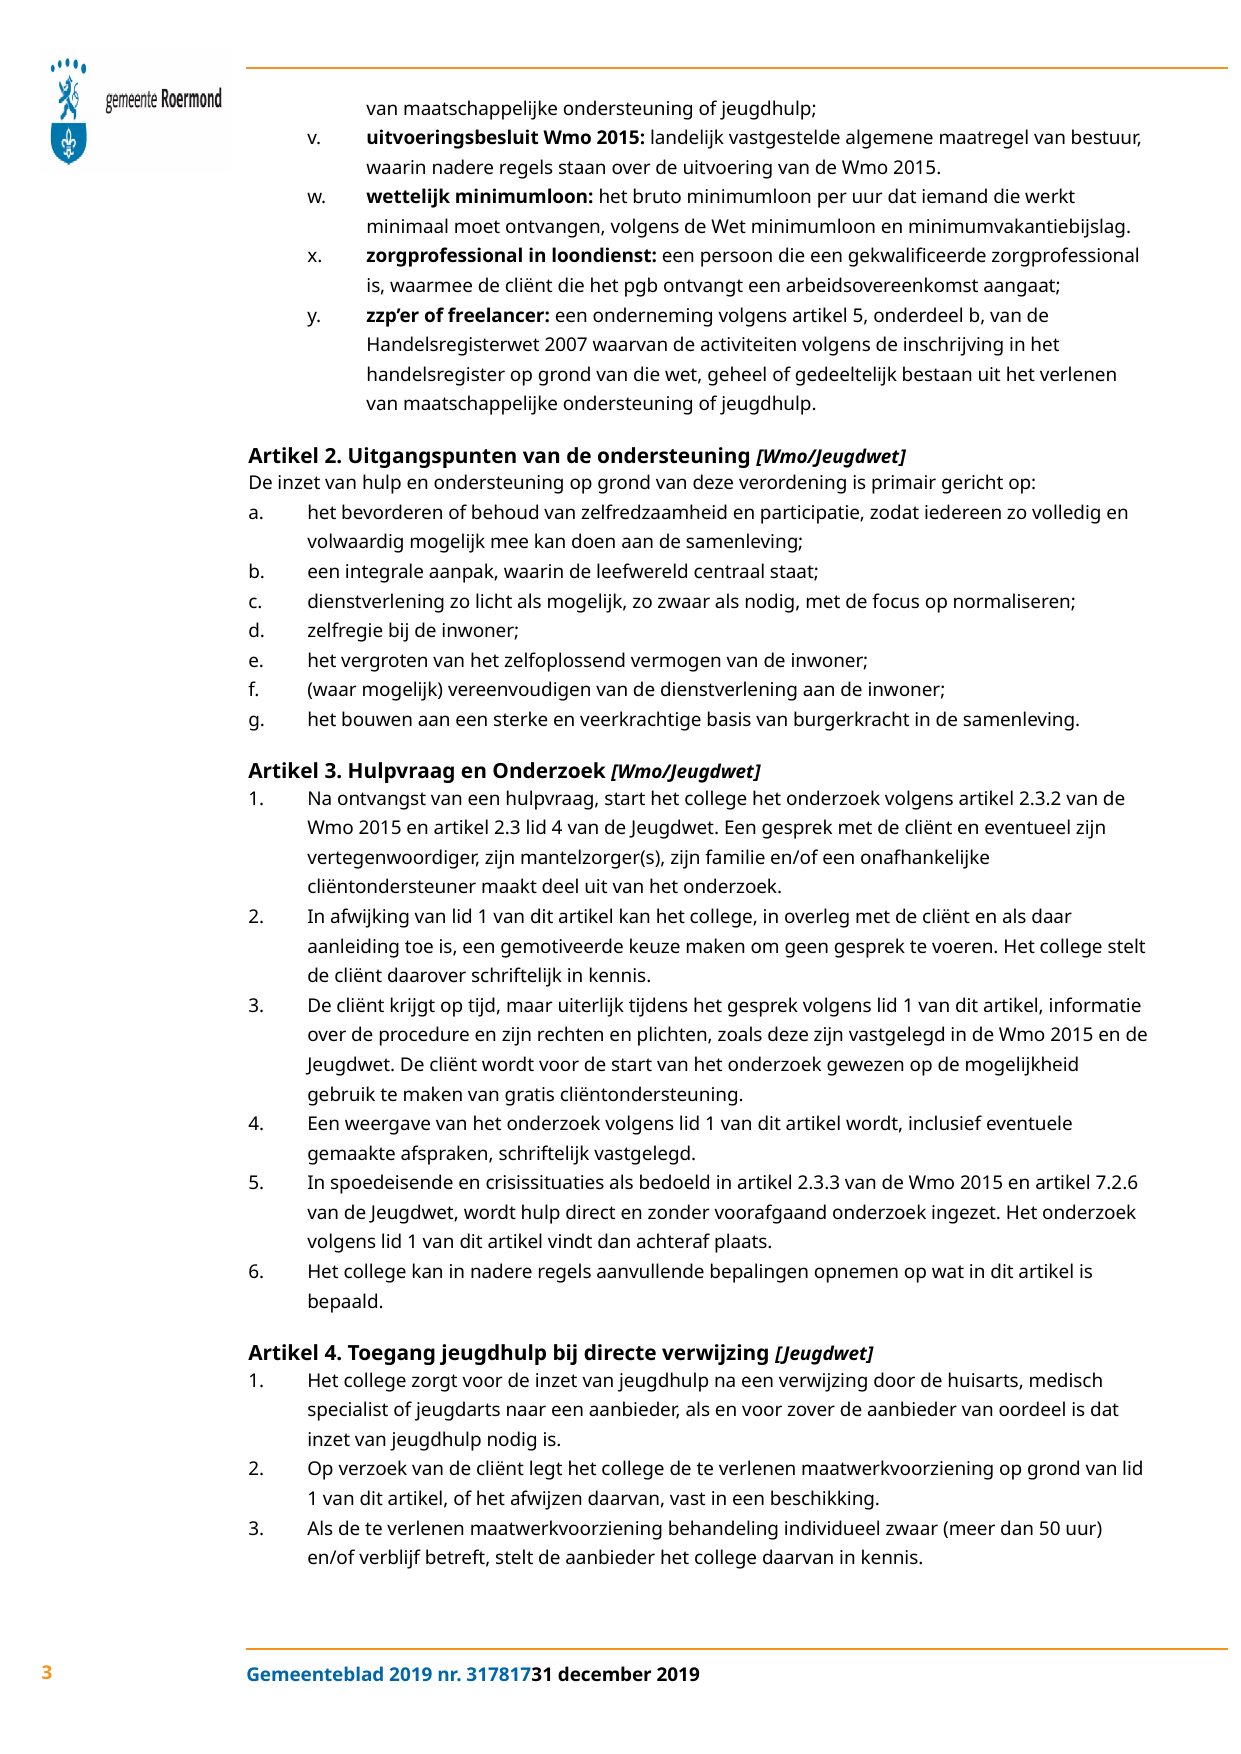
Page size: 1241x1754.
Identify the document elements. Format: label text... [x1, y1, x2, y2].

text Artikel 4. Toegang jeugdhulp bij directe verwijzing [Jeugdwet] [248, 1338, 1152, 1367]
list dienstverlening zo licht als mogelijk, zo zwaar als nodig, met de focus op normaliseren; [248, 588, 1152, 613]
list Het college kan in nadere regels aanvullende bepalingen opnemen op wat in dit artikel is bepaald. [248, 1258, 1152, 1314]
list zorgprofessional in loondienst: een persoon die een gekwalificeerde zorgprofessional is, waarmee de cliënt die het pgb ontvangt een arbeidsovereenkomst aangaat; [307, 243, 1152, 298]
text Artikel 3. Hulpvraag en Onderzoek [Wmo/Jeugdwet] [248, 757, 1152, 785]
list uitvoeringsbesluit Wmo 2015: landelijk vastgestelde algemene maatregel van bestuur, waarin nadere regels staan over de uitvoering van de Wmo 2015. [307, 124, 1152, 180]
list (waar mogelijk) vereenvoudigen van de dienstverlening aan de inwoner; [248, 677, 1152, 702]
list Op verzoek van de cliënt legt het college de te verlenen maatwerkvoorziening op grond van lid 1 van dit artikel, of het afwijzen daarvan, vast in een beschikking. [248, 1456, 1152, 1511]
text Artikel 2. Uitgangspunten van de ondersteuning [Wmo/Jeugdwet] [248, 441, 1152, 469]
list van maatschappelijke ondersteuning of jeugdhulp; [307, 95, 1152, 121]
list In afwijking van lid 1 van dit artikel kan het college, in overleg met de cliënt en als daar aanleiding toe is, een gemotiveerde keuze maken om geen gesprek te voeren. Het college stelt de cliënt daarover schriftelijk in kennis. [248, 903, 1152, 988]
list een integrale aanpak, waarin de leefwereld centraal staat; [248, 558, 1152, 584]
list het bouwen aan een sterke en veerkrachtige basis van burgerkracht in de samenleving. [248, 706, 1152, 732]
list Een weergave van het onderzoek volgens lid 1 van dit artikel wordt, inclusief eventuele gemaakte afspraken, schriftelijk vastgelegd. [248, 1110, 1152, 1166]
list De cliënt krijgt op tijd, maar uiterlijk tijdens het gesprek volgens lid 1 van dit artikel, informatie over de procedure en zijn rechten en plichten, zoals deze zijn vastgelegd in de Wmo 2015 en de Jeugdwet. De cliënt wordt voor de start van het onderzoek gewezen op de mogelijkheid gebruik te maken van gratis cliëntondersteuning. [248, 992, 1152, 1107]
list het bevorderen of behoud van zelfredzaamheid en participatie, zodat iedereen zo volledig en volwaardig mogelijk mee kan doen aan de samenleving; [248, 499, 1152, 554]
list het vergroten van het zelfoplossend vermogen van de inwoner; [248, 647, 1152, 673]
list Het college zorgt voor de inzet van jeugdhulp na een verwijzing door de huisarts, medisch specialist of jeugdarts naar een aanbieder, als en voor zover de aanbieder van oordeel is dat inzet van jeugdhulp nodig is. [248, 1367, 1152, 1452]
picture [41, 47, 231, 172]
list zelfregie bij de inwoner; [248, 617, 1152, 643]
list Als de te verlenen maatwerkvoorziening behandeling individueel zwaar (meer dan 50 uur) en/of verblijf betreft, stelt de aanbieder het college daarvan in kennis. [248, 1515, 1152, 1570]
list In spoedeisende en crisissituaties als bedoeld in artikel 2.3.3 van de Wmo 2015 en artikel 7.2.6 van de Jeugdwet, wordt hulp direct en zonder voorafgaand onderzoek ingezet. Het onderzoek volgens lid 1 van dit artikel vindt dan achteraf plaats. [248, 1169, 1152, 1254]
list Na ontvangst van een hulpvraag, start het college het onderzoek volgens artikel 2.3.2 van de Wmo 2015 en artikel 2.3 lid 4 van de Jeugdwet. Een gesprek met de cliënt en eventueel zijn vertegenwoordiger, zijn mantelzorger(s), zijn familie en/of een onafhankelijke cliëntondersteuner maakt deel uit van het onderzoek. [248, 785, 1152, 899]
text De inzet van hulp en ondersteuning op grond van deze verordening is primair gericht op: [248, 469, 1152, 495]
list zzp’er of freelancer: een onderneming volgens artikel 5, onderdeel b, van de Handelsregisterwet 2007 waarvan de activiteiten volgens de inschrijving in het handelsregister op grond van die wet, geheel of gedeeltelijk bestaan uit het verlenen van maatschappelijke ondersteuning of jeugdhulp. [307, 302, 1152, 416]
list wettelijk minimumloon: het bruto minimumloon per uur dat iemand die werkt minimaal moet ontvangen, volgens de Wet minimumloon en minimumvakantiebijslag. [307, 183, 1152, 239]
